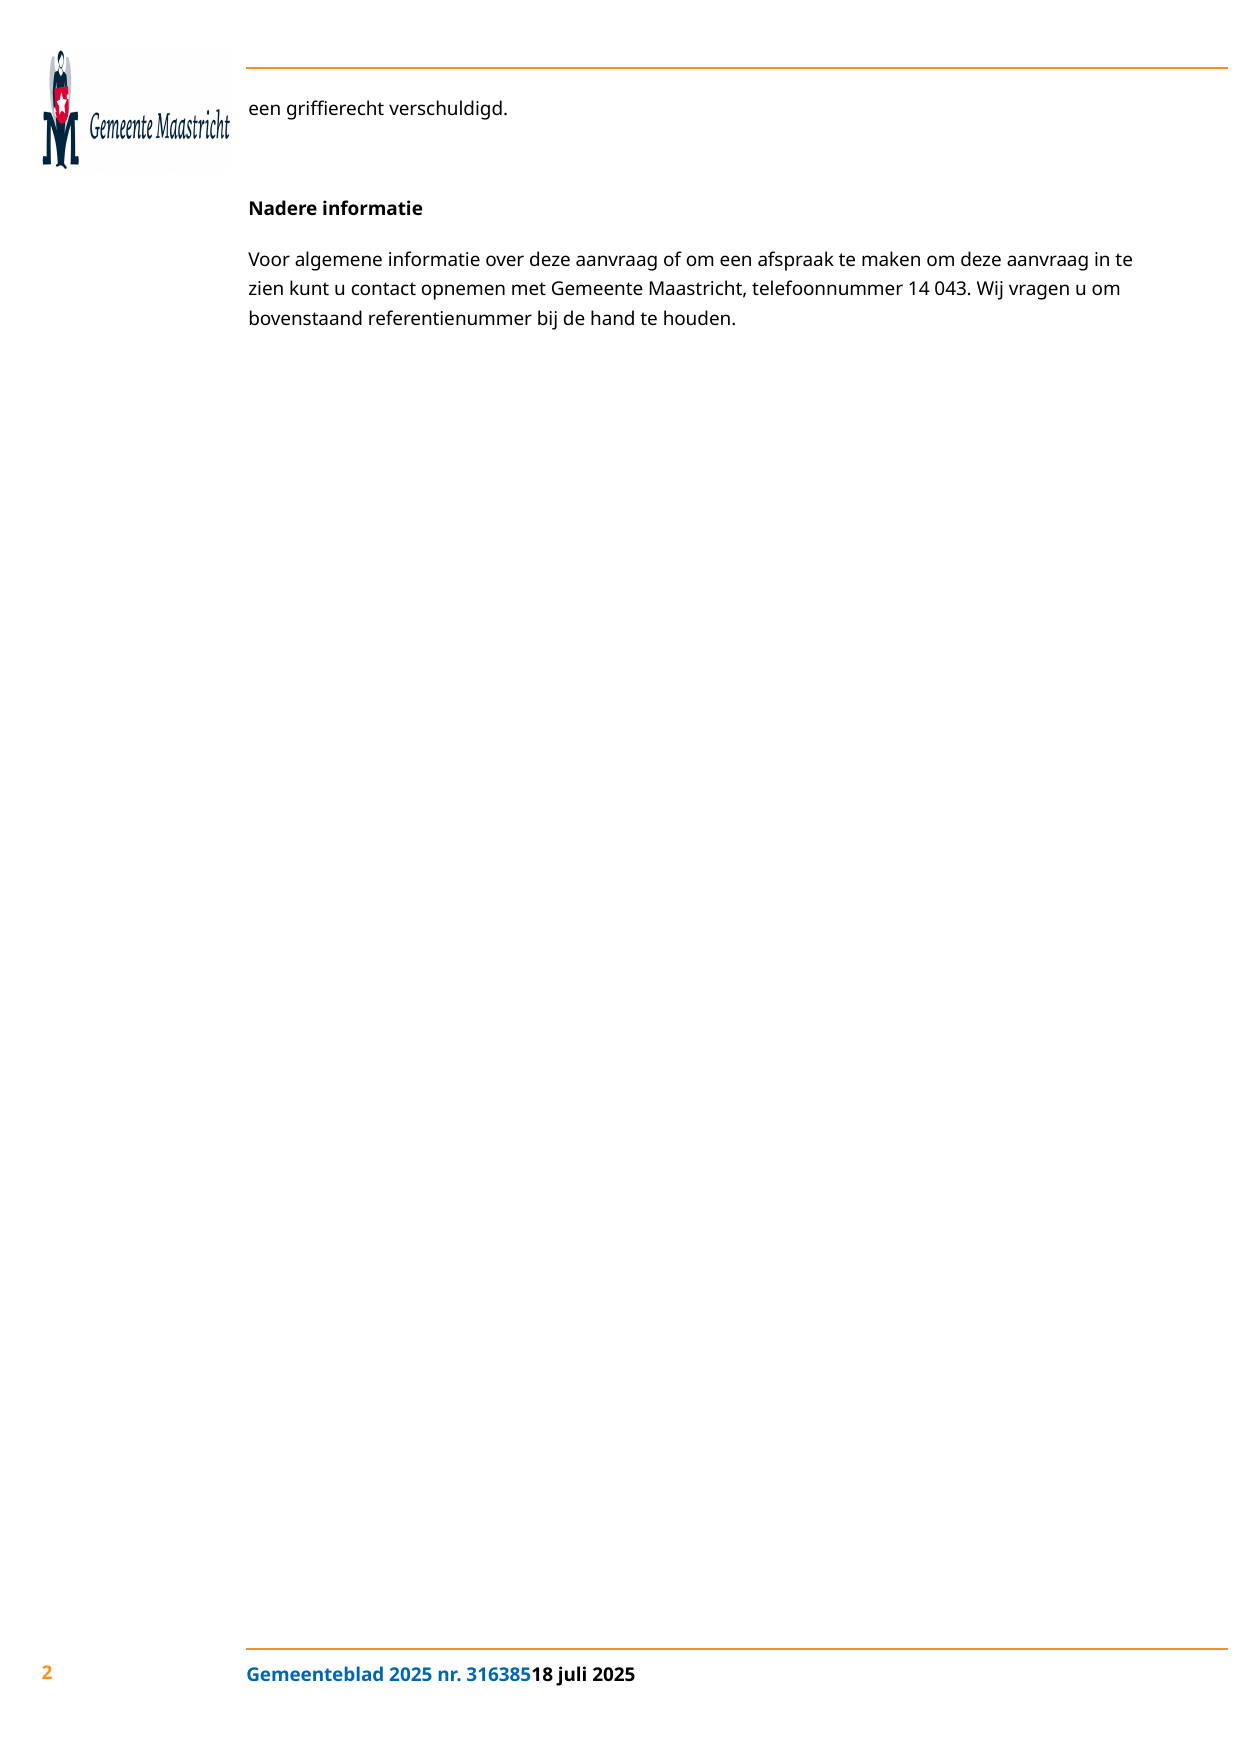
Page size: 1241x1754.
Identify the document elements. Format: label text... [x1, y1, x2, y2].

picture [41, 47, 231, 172]
text een griffierecht verschuldigd. [248, 95, 1152, 121]
text Voor algemene informatie over deze aanvraag of om een afspraak te maken om deze aanvraag in te zien kunt u contact opnemen met Gemeente Maastricht, telefoonnummer 14 043. Wij vragen u om bovenstaand referentienummer bij de hand te houden. [248, 246, 1152, 331]
text Nadere informatie [248, 196, 1152, 221]
